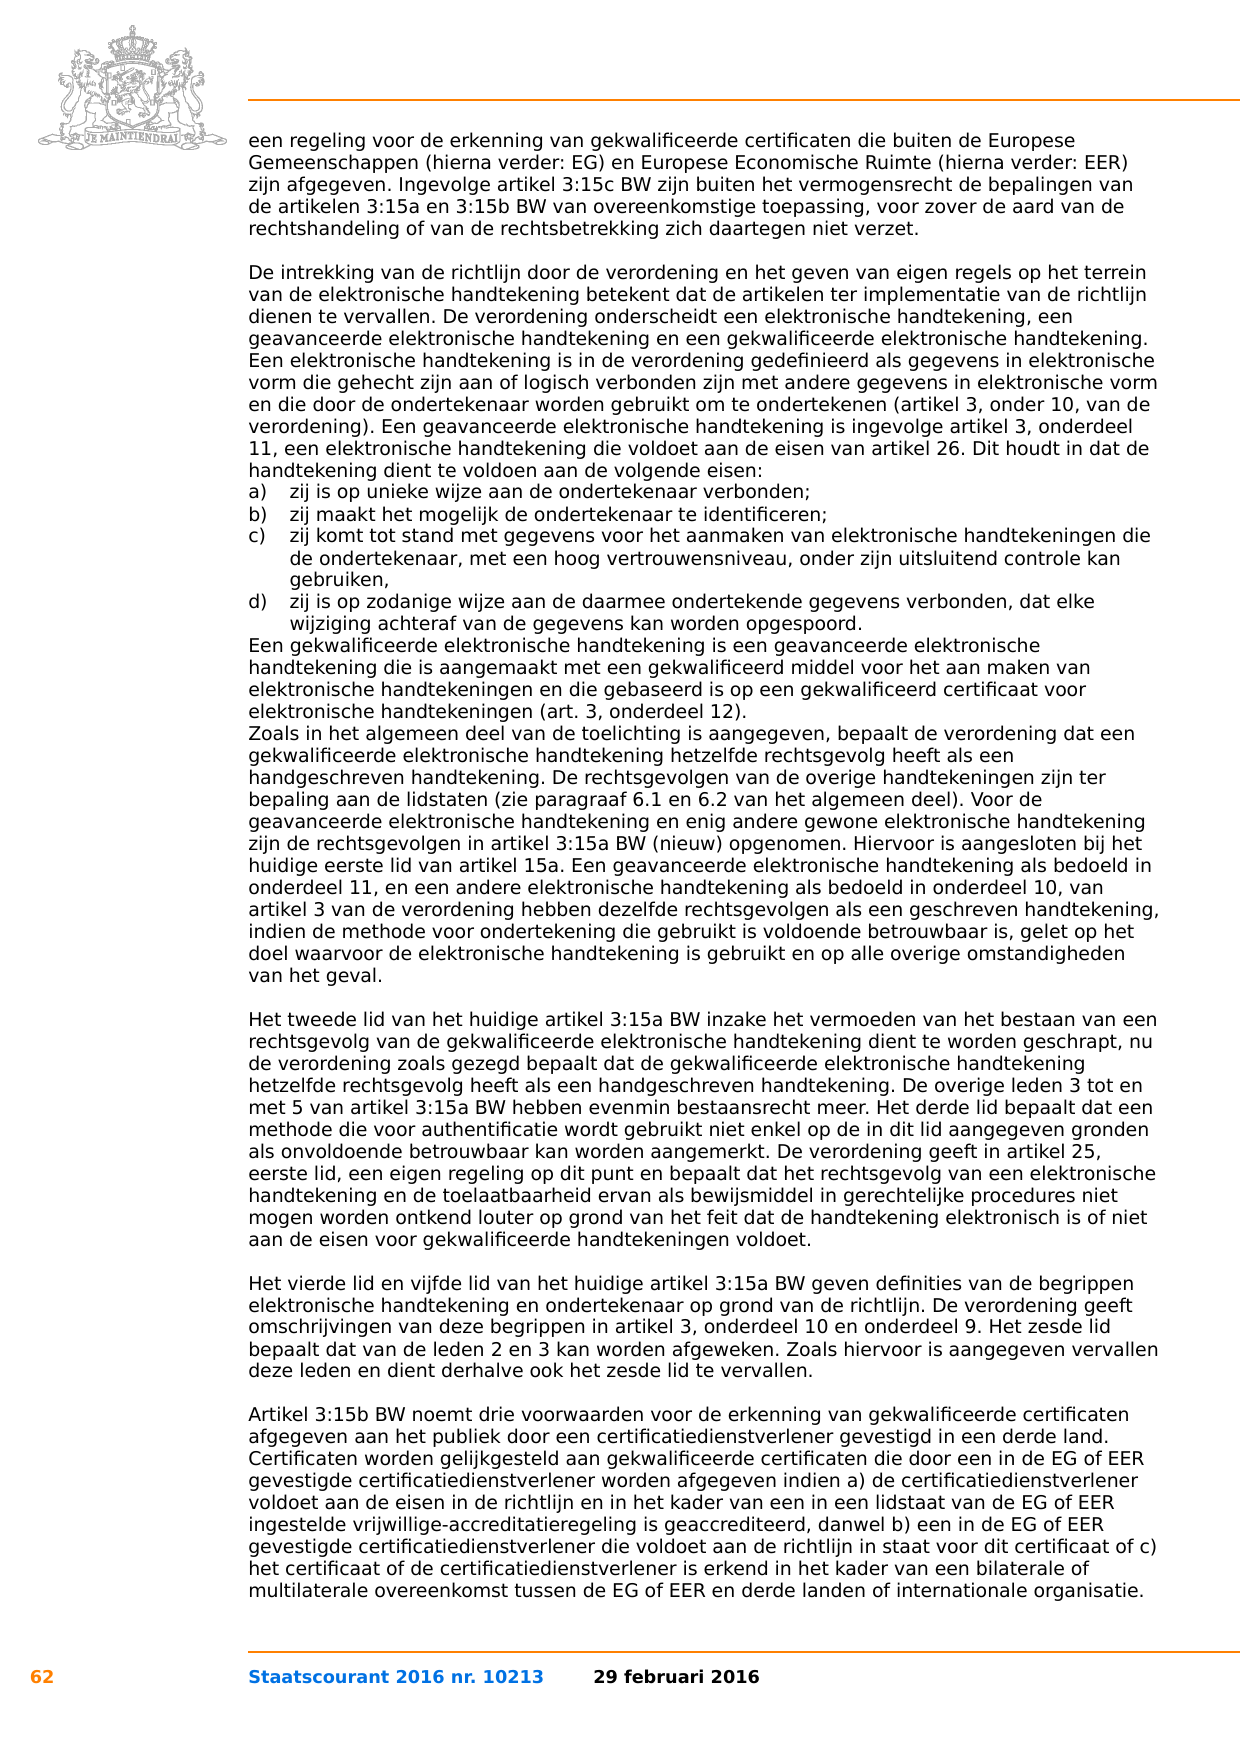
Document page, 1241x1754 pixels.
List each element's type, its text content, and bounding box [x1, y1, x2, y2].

text a) zij is op unieke wijze aan de ondertekenaar verbonden; [248, 481, 1163, 503]
picture [38, 25, 227, 150]
text Het vierde lid en vijfde lid van het huidige artikel 3:15a BW geven definities van de begrippen elektronische handtekening en ondertekenaar op grond van de richtlijn. De verordening geeft omschrijvingen van deze begrippen in artikel 3, onderdeel 10 en onderdeel 9. Het zesde lid bepaalt dat van de leden 2 en 3 kan worden afgeweken. Zoals hiervoor is aangegeven vervallen deze leden en dient derhalve ook het zesde lid te vervallen. [248, 1272, 1163, 1382]
text c) zij komt tot stand met gegevens voor het aanmaken van elektronische handtekeningen die de ondertekenaar, met een hoog vertrouwensniveau, onder zijn uitsluitend controle kan gebruiken, [248, 525, 1163, 591]
text b) zij maakt het mogelijk de ondertekenaar te identificeren; [248, 503, 1163, 525]
text d) zij is op zodanige wijze aan de daarmee ondertekende gegevens verbonden, dat elke wijziging achteraf van de gegevens kan worden opgespoord. [248, 591, 1163, 635]
text een regeling voor de erkenning van gekwalificeerde certificaten die buiten de Europese Gemeenschappen (hierna verder: EG) en Europese Economische Ruimte (hierna verder: EER) zijn afgegeven. Ingevolge artikel 3:15c BW zijn buiten het vermogensrecht de bepalingen van de artikelen 3:15a en 3:15b BW van overeenkomstige toepassing, voor zover de aard van de rechtshandeling of van de rechtsbetrekking zich daartegen niet verzet. [248, 130, 1163, 240]
text Een gekwalificeerde elektronische handtekening is een geavanceerde elektronische handtekening die is aangemaakt met een gekwalificeerd middel voor het aan maken van elektronische handtekeningen en die gebaseerd is op een gekwalificeerd certificaat voor elektronische handtekeningen (art. 3, onderdeel 12). [248, 635, 1163, 723]
text Het tweede lid van het huidige artikel 3:15a BW inzake het vermoeden van het bestaan van een rechtsgevolg van de gekwalificeerde elektronische handtekening dient te worden geschrapt, nu de verordening zoals gezegd bepaalt dat de gekwalificeerde elektronische handtekening hetzelfde rechtsgevolg heeft als een handgeschreven handtekening. De overige leden 3 tot en met 5 van artikel 3:15a BW hebben evenmin bestaansrecht meer. Het derde lid bepaalt dat een methode die voor authentificatie wordt gebruikt niet enkel op de in dit lid aangegeven gronden als onvoldoende betrouwbaar kan worden aangemerkt. De verordening geeft in artikel 25, eerste lid, een eigen regeling op dit punt en bepaalt dat het rechtsgevolg van een elektronische handtekening en de toelaatbaarheid ervan als bewijsmiddel in gerechtelijke procedures niet mogen worden ontkend louter op grond van het feit dat de handtekening elektronisch is of niet aan de eisen voor gekwalificeerde handtekeningen voldoet. [248, 1009, 1163, 1251]
text De intrekking van de richtlijn door de verordening en het geven van eigen regels op het terrein van de elektronische handtekening betekent dat de artikelen ter implementatie van de richtlijn dienen te vervallen. De verordening onderscheidt een elektronische handtekening, een geavanceerde elektronische handtekening en een gekwalificeerde elektronische handtekening. Een elektronische handtekening is in de verordening gedefinieerd als gegevens in elektronische vorm die gehecht zijn aan of logisch verbonden zijn met andere gegevens in elektronische vorm en die door de ondertekenaar worden gebruikt om te ondertekenen (artikel 3, onder 10, van de verordening). Een geavanceerde elektronische handtekening is ingevolge artikel 3, onderdeel 11, een elektronische handtekening die voldoet aan de eisen van artikel 26. Dit houdt in dat de handtekening dient te voldoen aan de volgende eisen: [248, 262, 1163, 481]
text Zoals in het algemeen deel van de toelichting is aangegeven, bepaalt de verordening dat een gekwalificeerde elektronische handtekening hetzelfde rechtsgevolg heeft als een handgeschreven handtekening. De rechtsgevolgen van de overige handtekeningen zijn ter bepaling aan de lidstaten (zie paragraaf 6.1 en 6.2 van het algemeen deel). Voor de geavanceerde elektronische handtekening en enig andere gewone elektronische handtekening zijn de rechtsgevolgen in artikel 3:15a BW (nieuw) opgenomen. Hiervoor is aangesloten bij het huidige eerste lid van artikel 15a. Een geavanceerde elektronische handtekening als bedoeld in onderdeel 11, en een andere elektronische handtekening als bedoeld in onderdeel 10, van artikel 3 van de verordening hebben dezelfde rechtsgevolgen als een geschreven handtekening, indien de methode voor ondertekening die gebruikt is voldoende betrouwbaar is, gelet op het doel waarvoor de elektronische handtekening is gebruikt en op alle overige omstandigheden van het geval. [248, 723, 1163, 987]
text Artikel 3:15b BW noemt drie voorwaarden voor de erkenning van gekwalificeerde certificaten afgegeven aan het publiek door een certificatiedienstverlener gevestigd in een derde land. Certificaten worden gelijkgesteld aan gekwalificeerde certificaten die door een in de EG of EER gevestigde certificatiedienstverlener worden afgegeven indien a) de certificatiedienstverlener voldoet aan de eisen in de richtlijn en in het kader van een in een lidstaat van de EG of EER ingestelde vrijwillige-accreditatieregeling is geaccrediteerd, danwel b) een in de EG of EER gevestigde certificatiedienstverlener die voldoet aan de richtlijn in staat voor dit certificaat of c) het certificaat of de certificatiedienstverlener is erkend in het kader van een bilaterale of multilaterale overeenkomst tussen de EG of EER en derde landen of internationale organisatie. [248, 1404, 1163, 1602]
